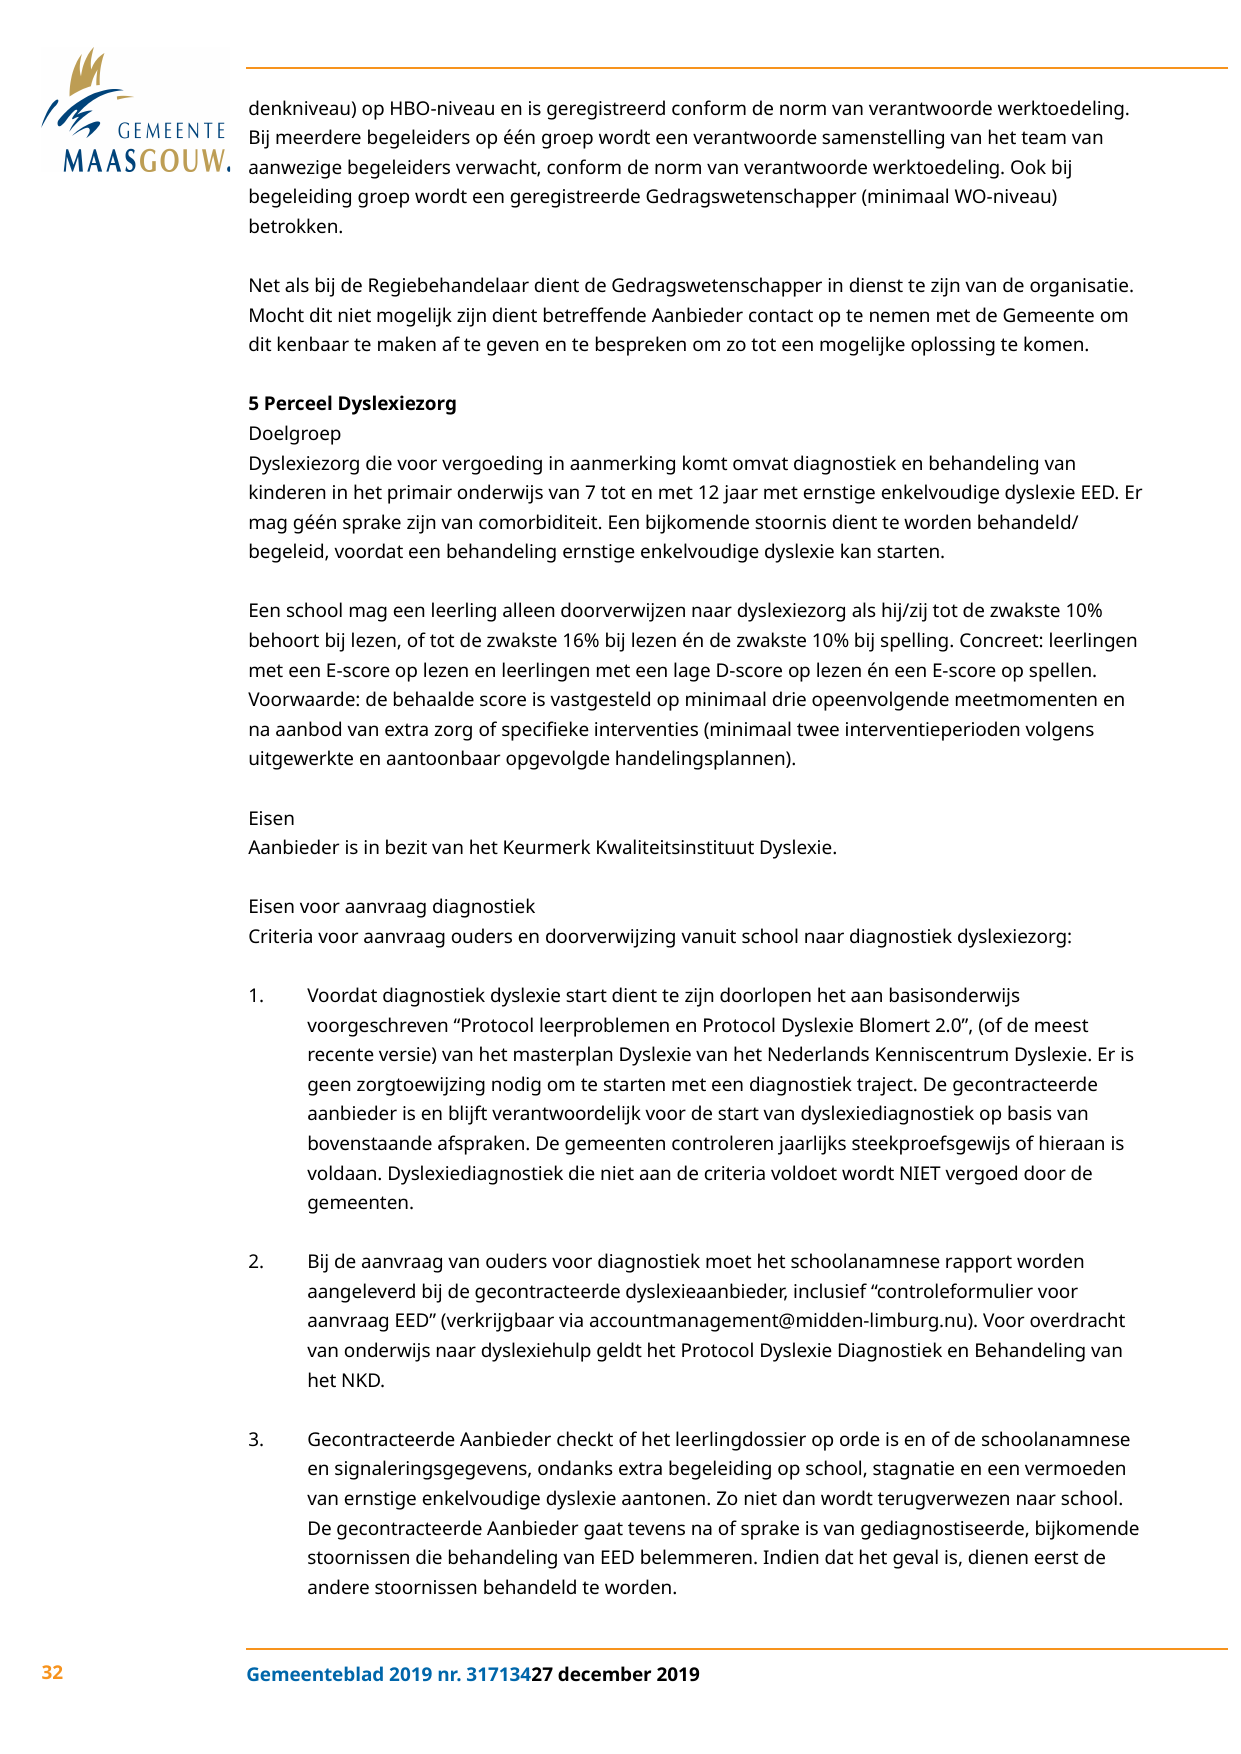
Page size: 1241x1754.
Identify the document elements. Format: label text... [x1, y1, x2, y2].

list Bij de aanvraag van ouders voor diagnostiek moet het schoolanamnese rapport worden aangeleverd bij de gecontracteerde dyslexieaanbieder, inclusief “controleformulier voor aanvraag EED” (verkrijgbaar via accountmanagement@midden-limburg.nu). Voor overdracht van onderwijs naar dyslexiehulp geldt het Protocol Dyslexie Diagnostiek en Behandeling van het NKD. [248, 1248, 1152, 1393]
text Net als bij de Regiebehandelaar dient de Gedragswetenschapper in dienst te zijn van de organisatie. Mocht dit niet mogelijk zijn dient betreffende Aanbieder contact op te nemen met de Gemeente om dit kenbaar te maken af te geven en te bespreken om zo tot een mogelijke oplossing te komen. [248, 272, 1152, 357]
text Een school mag een leerling alleen doorverwijzen naar dyslexiezorg als hij/zij tot de zwakste 10% behoort bij lezen, of tot de zwakste 16% bij lezen én de zwakste 10% bij spelling. Concreet: leerlingen met een E-score op lezen en leerlingen met een lage D-score op lezen én een E-score op spellen. Voorwaarde: de behaalde score is vastgesteld op minimaal drie opeenvolgende meetmomenten en na aanbod van extra zorg of specifieke interventies (minimaal twee interventieperioden volgens uitgewerkte en aantoonbaar opgevolgde handelingsplannen). [248, 598, 1152, 771]
text Doelgroep [248, 420, 1152, 446]
text Aanbieder is in bezit van het Keurmerk Kwaliteitsinstituut Dyslexie. [248, 834, 1152, 860]
list Gecontracteerde Aanbieder checkt of het leerlingdossier op orde is en of de schoolanamnese en signaleringsgegevens, ondanks extra begeleiding op school, stagnatie en een vermoeden van ernstige enkelvoudige dyslexie aantonen. Zo niet dan wordt terugverwezen naar school. De gecontracteerde Aanbieder gaat tevens na of sprake is van gediagnostiseerde, bijkomende stoornissen die behandeling van EED belemmeren. Indien dat het geval is, dienen eerst de andere stoornissen behandeld te worden. [248, 1426, 1152, 1600]
picture [41, 47, 231, 172]
list Voordat diagnostiek dyslexie start dient te zijn doorlopen het aan basisonderwijs voorgeschreven “Protocol leerproblemen en Protocol Dyslexie Blomert 2.0”, (of de meest recente versie) van het masterplan Dyslexie van het Nederlands Kenniscentrum Dyslexie. Er is geen zorgtoewijzing nodig om te starten met een diagnostiek traject. De gecontracteerde aanbieder is en blijft verantwoordelijk voor de start van dyslexiediagnostiek op basis van bovenstaande afspraken. De gemeenten controleren jaarlijks steekproefsgewijs of hieraan is voldaan. Dyslexiediagnostiek die niet aan de criteria voldoet wordt NIET vergoed door de gemeenten. [248, 982, 1152, 1215]
text denkniveau) op HBO-niveau en is geregistreerd conform de norm van verantwoorde werktoedeling. Bij meerdere begeleiders op één groep wordt een verantwoorde samenstelling van het team van aanwezige begeleiders verwacht, conform de norm van verantwoorde werktoedeling. Ook bij begeleiding groep wordt een geregistreerde Gedragswetenschapper (minimaal WO-niveau) betrokken. [248, 95, 1152, 239]
text Eisen [248, 805, 1152, 831]
text Eisen voor aanvraag diagnostiek [248, 893, 1152, 919]
text Criteria voor aanvraag ouders en doorverwijzing vanuit school naar diagnostiek dyslexiezorg: [248, 923, 1152, 949]
text Dyslexiezorg die voor vergoeding in aanmerking komt omvat diagnostiek en behandeling van kinderen in het primair onderwijs van 7 tot en met 12 jaar met ernstige enkelvoudige dyslexie EED. Er mag géén sprake zijn van comorbiditeit. Een bijkomende stoornis dient te worden behandeld/ begeleid, voordat een behandeling ernstige enkelvoudige dyslexie kan starten. [248, 450, 1152, 564]
text 5 Perceel Dyslexiezorg [248, 391, 1152, 416]
